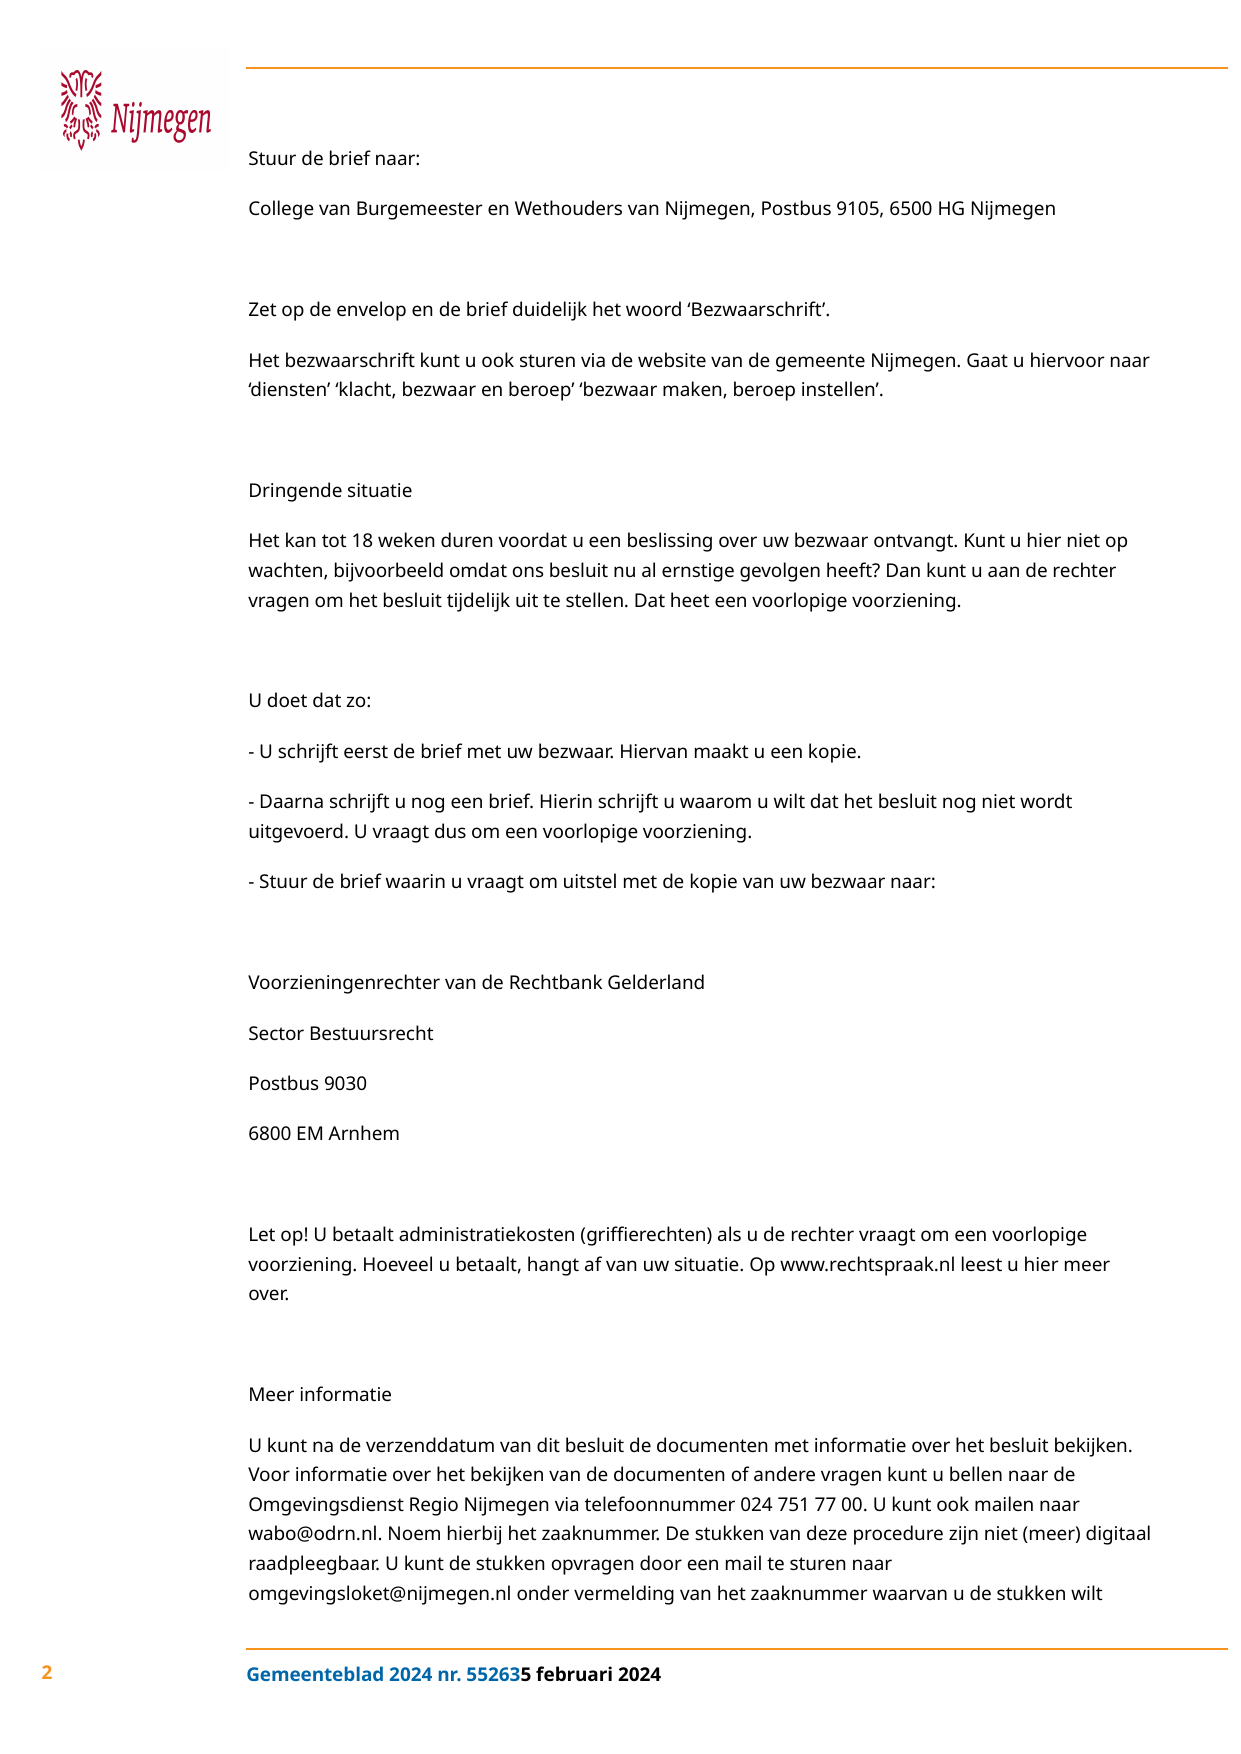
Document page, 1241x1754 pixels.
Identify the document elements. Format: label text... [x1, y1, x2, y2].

text - U schrijft eerst de brief met uw bezwaar. Hiervan maakt u een kopie. [248, 738, 1152, 764]
text Voorzieningenrechter van de Rechtbank Gelderland [248, 969, 1152, 995]
text Zet op de envelop en de brief duidelijk het woord ‘Bezwaarschrift’. [248, 296, 1152, 322]
text 6800 EM Arnhem [248, 1121, 1152, 1146]
text Let op! U betaalt administratiekosten (griffierechten) als u de rechter vraagt om een voorlopige voorziening. Hoeveel u betaalt, hangt af van uw situatie. Op www.rechtspraak.nl leest u hier meer over. [248, 1221, 1152, 1306]
text Meer informatie [248, 1381, 1152, 1407]
text - Daarna schrijft u nog een brief. Hierin schrijft u waarom u wilt dat het besluit nog niet wordt uitgevoerd. U vraagt dus om een voorlopige voorziening. [248, 788, 1152, 844]
text - Stuur de brief waarin u vraagt om uitstel met de kopie van uw bezwaar naar: [248, 868, 1152, 894]
text Dringende situatie [248, 477, 1152, 503]
text Sector Bestuursrecht [248, 1020, 1152, 1046]
text Het bezwaarschrift kunt u ook sturen via de website van de gemeente Nijmegen. Gaat u hiervoor naar ‘diensten’ ‘klacht, bezwaar en beroep’ ‘bezwaar maken, beroep instellen’. [248, 347, 1152, 402]
picture [41, 47, 231, 172]
text Stuur de brief naar: [248, 145, 1152, 171]
text Het kan tot 18 weken duren voordat u een beslissing over uw bezwaar ontvangt. Kunt u hier niet op wachten, bijvoorbeeld omdat ons besluit nu al ernstige gevolgen heeft? Dan kunt u aan de rechter vragen om het besluit tijdelijk uit te stellen. Dat heet een voorlopige voorziening. [248, 528, 1152, 613]
text U doet dat zo: [248, 688, 1152, 713]
text College van Burgemeester en Wethouders van Nijmegen, Postbus 9105, 6500 HG Nijmegen [248, 196, 1152, 221]
text U kunt na de verzenddatum van dit besluit de documenten met informatie over het besluit bekijken. Voor informatie over het bekijken van de documenten of andere vragen kunt u bellen naar de Omgevingsdienst Regio Nijmegen via telefoonnummer 024 751 77 00. U kunt ook mailen naar wabo@odrn.nl. Noem hierbij het zaaknummer. De stukken van deze procedure zijn niet (meer) digitaal raadpleegbaar. U kunt de stukken opvragen door een mail te sturen naar omgevingsloket@nijmegen.nl onder vermelding van het zaaknummer waarvan u de stukken wilt [248, 1432, 1152, 1606]
text Postbus 9030 [248, 1070, 1152, 1096]
